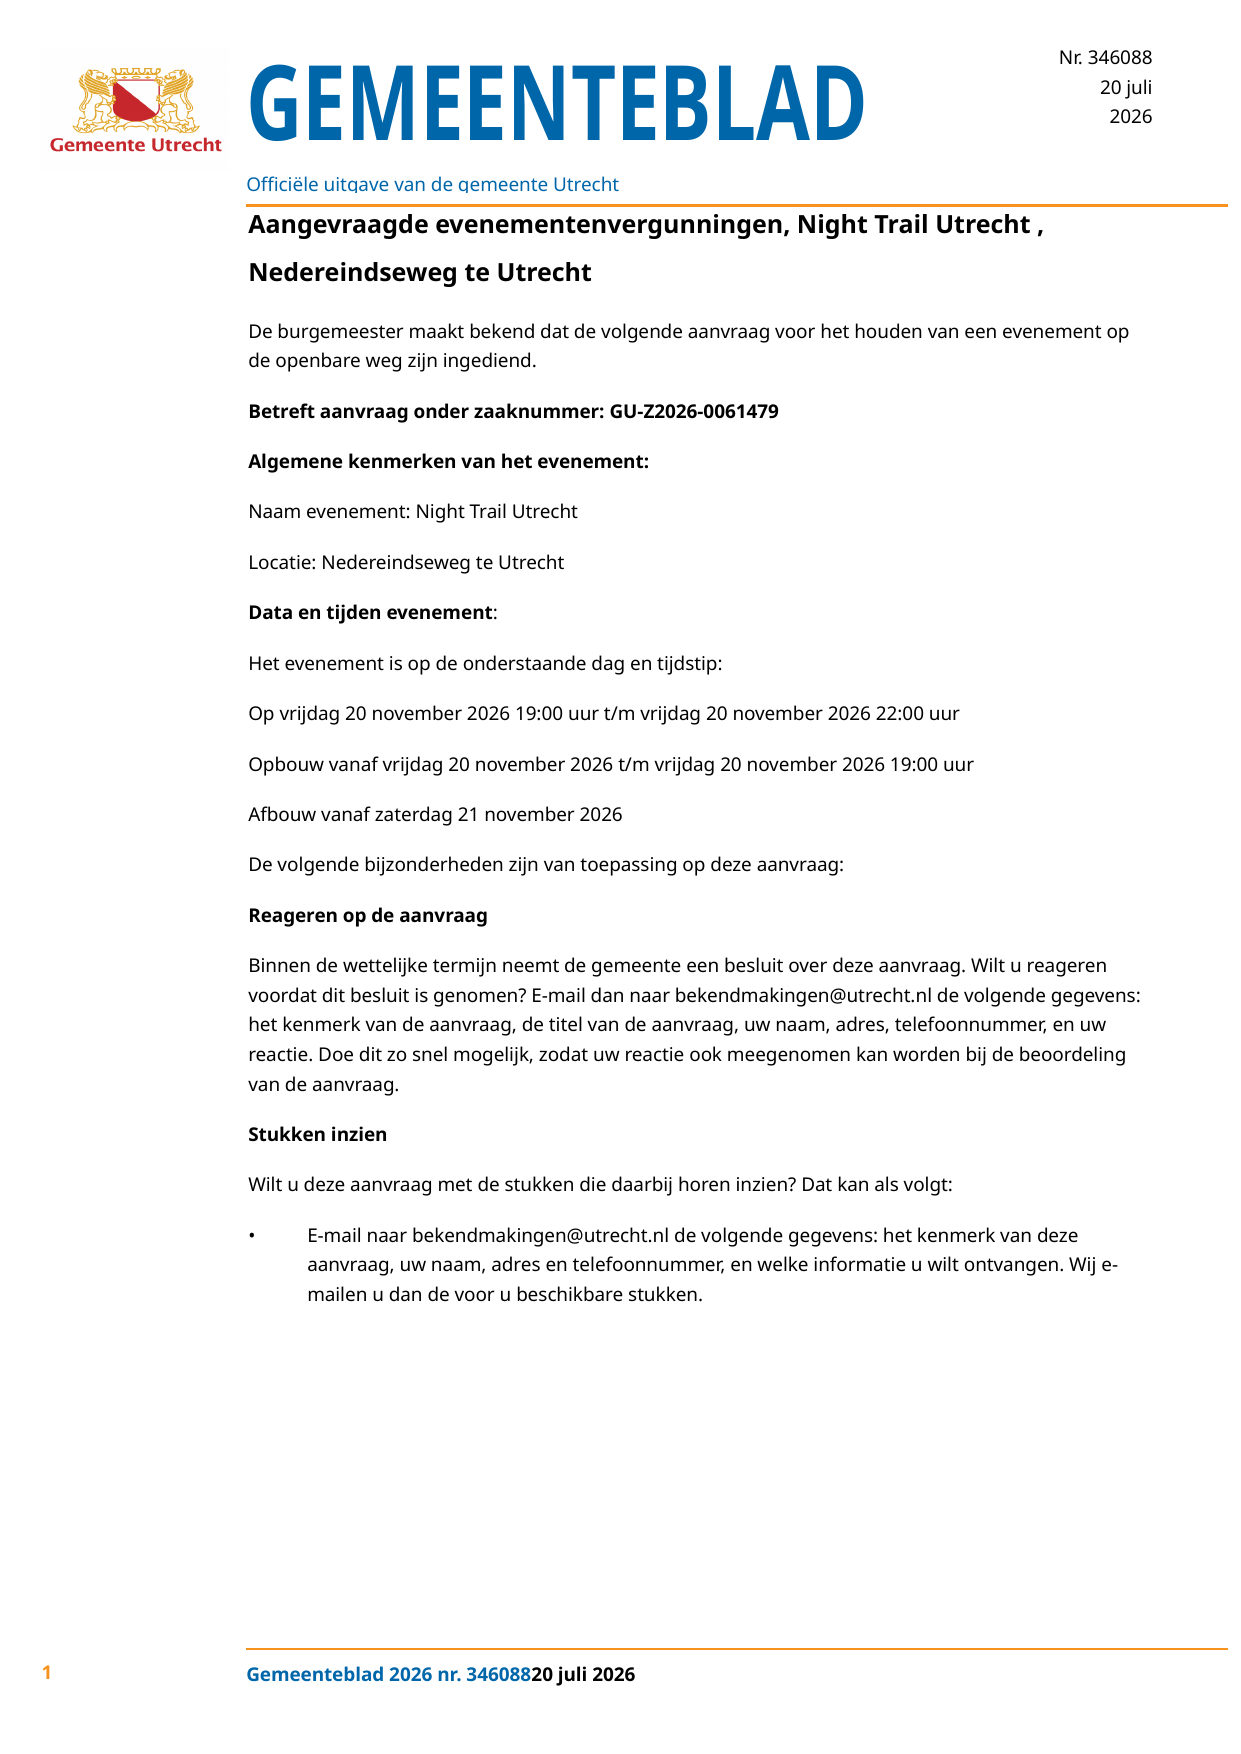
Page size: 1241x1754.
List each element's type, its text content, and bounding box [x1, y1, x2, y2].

text Betreft aanvraag onder zaaknummer: GU-Z2026-0061479 [248, 398, 1152, 424]
text Het evenement is op de onderstaande dag en tijdstip: [248, 650, 1152, 676]
text Binnen de wettelijke termijn neemt de gemeente een besluit over deze aanvraag. Wilt u reageren voordat dit besluit is genomen? E-mail dan naar bekendmakingen@utrecht.nl de volgende gegevens: het kenmerk van de aanvraag, de titel van de aanvraag, uw naam, adres, telefoonnummer, en uw reactie. Doe dit zo snel mogelijk, zodat uw reactie ook meegenomen kan worden bij de beoordeling van de aanvraag. [248, 952, 1152, 1097]
text Aangevraagde evenementenvergunningen, Night Trail Utrecht , Nedereindseweg te Utrecht [248, 207, 1152, 288]
text Wilt u deze aanvraag met de stukken die daarbij horen inzien? Dat kan als volgt: [248, 1172, 1152, 1197]
text Reageren op de aanvraag [248, 902, 1152, 928]
picture [41, 47, 231, 172]
text Locatie: Nedereindseweg te Utrecht [248, 549, 1152, 575]
text Naam evenement: Night Trail Utrecht [248, 499, 1152, 524]
text Afbouw vanaf zaterdag 21 november 2026 [248, 801, 1152, 827]
text De volgende bijzonderheden zijn van toepassing op deze aanvraag: [248, 852, 1152, 877]
list E-mail naar bekendmakingen@utrecht.nl de volgende gegevens: het kenmerk van deze aanvraag, uw naam, adres en telefoonnummer, en welke informatie u wilt ontvangen. Wij e-mailen u dan de voor u beschikbare stukken. [248, 1222, 1152, 1307]
text Opbouw vanaf vrijdag 20 november 2026 t/m vrijdag 20 november 2026 19:00 uur [248, 751, 1152, 777]
text Data en tijden evenement: [248, 599, 1152, 625]
text De burgemeester maakt bekend dat de volgende aanvraag voor het houden van een evenement op de openbare weg zijn ingediend. [248, 318, 1152, 373]
text Stukken inzien [248, 1121, 1152, 1147]
text Algemene kenmerken van het evenement: [248, 448, 1152, 474]
text Op vrijdag 20 november 2026 19:00 uur t/m vrijdag 20 november 2026 22:00 uur [248, 700, 1152, 726]
